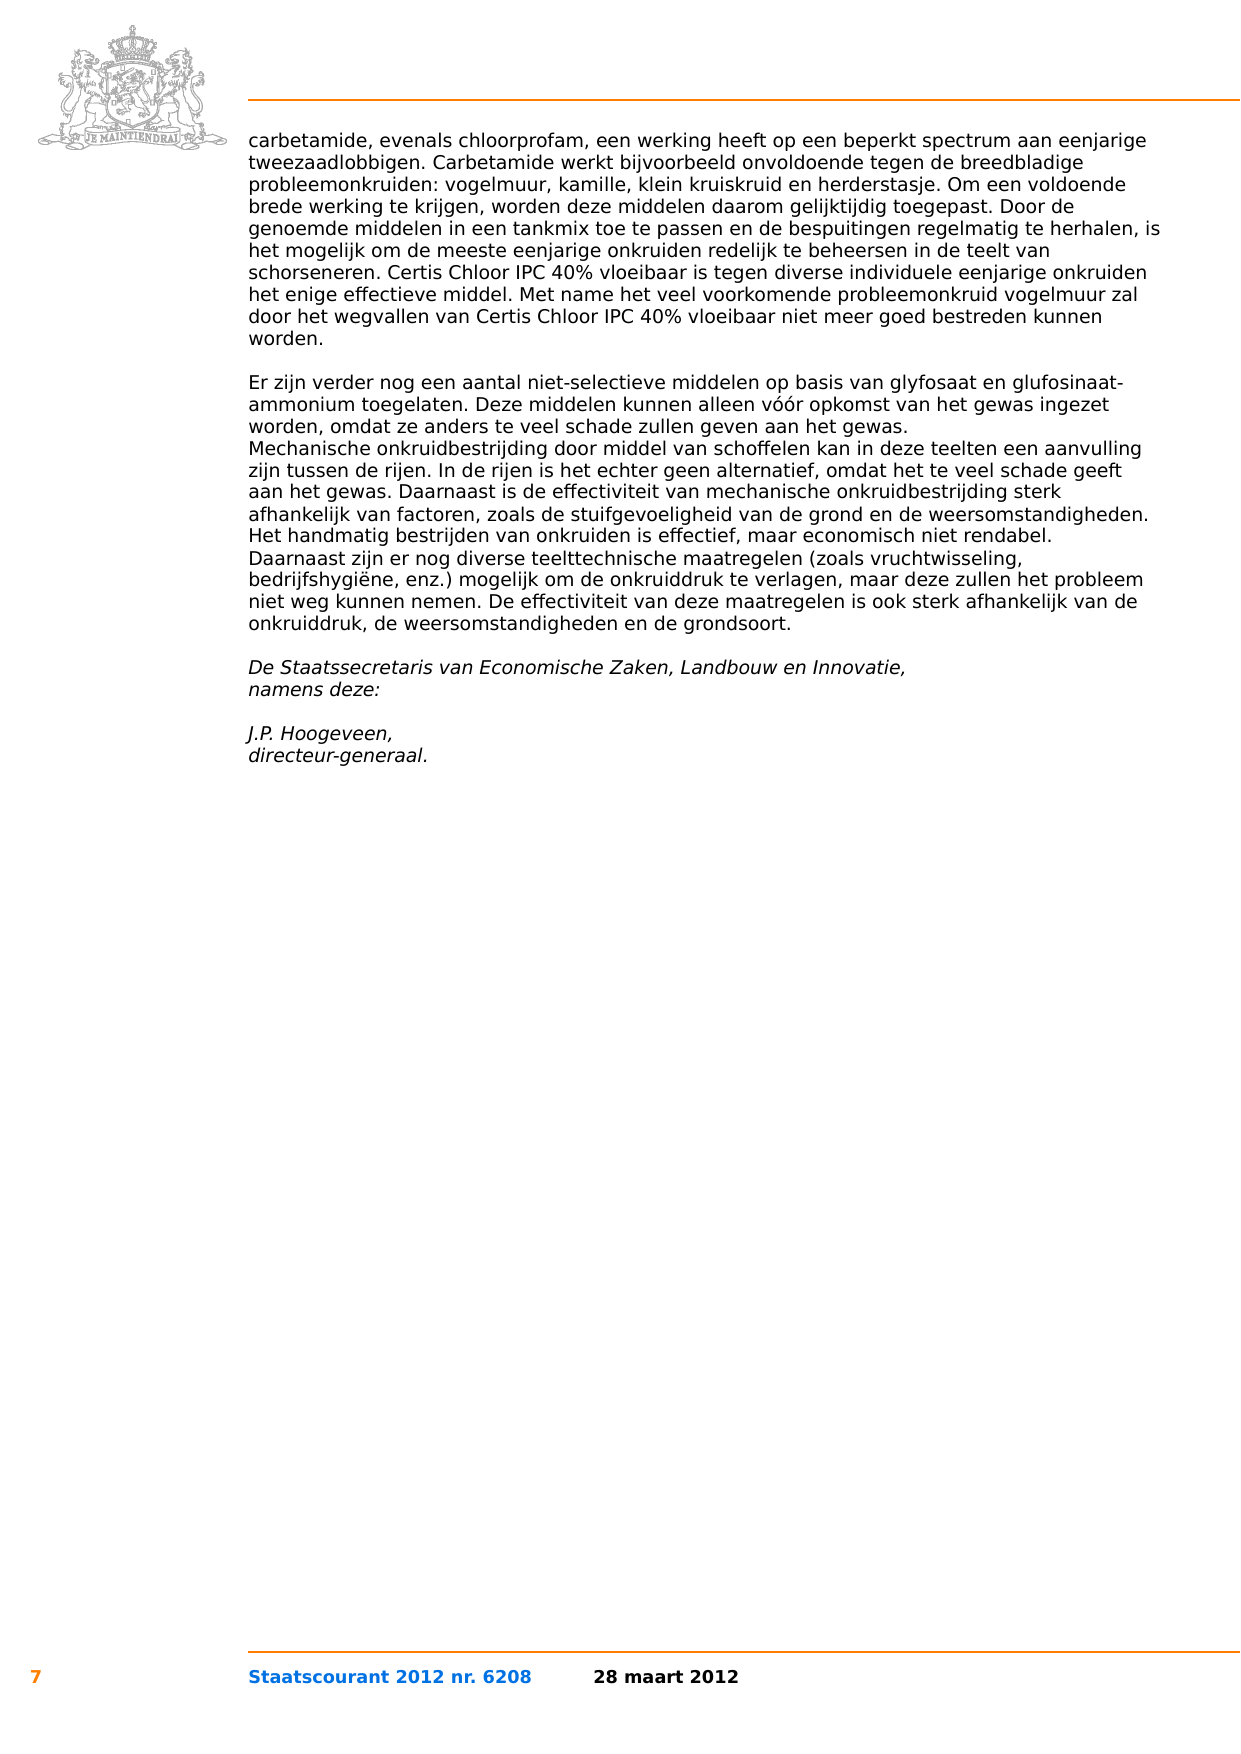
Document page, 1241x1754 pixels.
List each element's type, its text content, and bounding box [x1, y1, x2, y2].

text De Staatssecretaris van Economische Zaken, Landbouw en Innovatie, namens deze: J.P. Hoogeveen, directeur-generaal. [248, 657, 1163, 767]
text Mechanische onkruidbestrijding door middel van schoffelen kan in deze teelten een aanvulling zijn tussen de rijen. In de rijen is het echter geen alternatief, omdat het te veel schade geeft aan het gewas. Daarnaast is de effectiviteit van mechanische onkruidbestrijding sterk afhankelijk van factoren, zoals de stuifgevoeligheid van de grond en de weersomstandigheden. [248, 437, 1163, 525]
text carbetamide, evenals chloorprofam, een werking heeft op een beperkt spectrum aan eenjarige tweezaadlobbigen. Carbetamide werkt bijvoorbeeld onvoldoende tegen de breedbladige probleemonkruiden: vogelmuur, kamille, klein kruiskruid en herderstasje. Om een voldoende brede werking te krijgen, worden deze middelen daarom gelijktijdig toegepast. Door de genoemde middelen in een tankmix toe te passen en de bespuitingen regelmatig te herhalen, is het mogelijk om de meeste eenjarige onkruiden redelijk te beheersen in de teelt van schorseneren. Certis Chloor IPC 40% vloeibaar is tegen diverse individuele eenjarige onkruiden het enige effectieve middel. Met name het veel voorkomende probleemonkruid vogelmuur zal door het wegvallen van Certis Chloor IPC 40% vloeibaar niet meer goed bestreden kunnen worden. [248, 130, 1163, 350]
picture [38, 25, 227, 150]
text Het handmatig bestrijden van onkruiden is effectief, maar economisch niet rendabel. [248, 525, 1163, 547]
text Daarnaast zijn er nog diverse teelttechnische maatregelen (zoals vruchtwisseling, bedrijfshygiëne, enz.) mogelijk om de onkruiddruk te verlagen, maar deze zullen het probleem niet weg kunnen nemen. De effectiviteit van deze maatregelen is ook sterk afhankelijk van de onkruiddruk, de weersomstandigheden en de grondsoort. [248, 547, 1163, 635]
text Er zijn verder nog een aantal niet-selectieve middelen op basis van glyfosaat en glufosinaat-ammonium toegelaten. Deze middelen kunnen alleen vóór opkomst van het gewas ingezet worden, omdat ze anders te veel schade zullen geven aan het gewas. [248, 372, 1163, 437]
